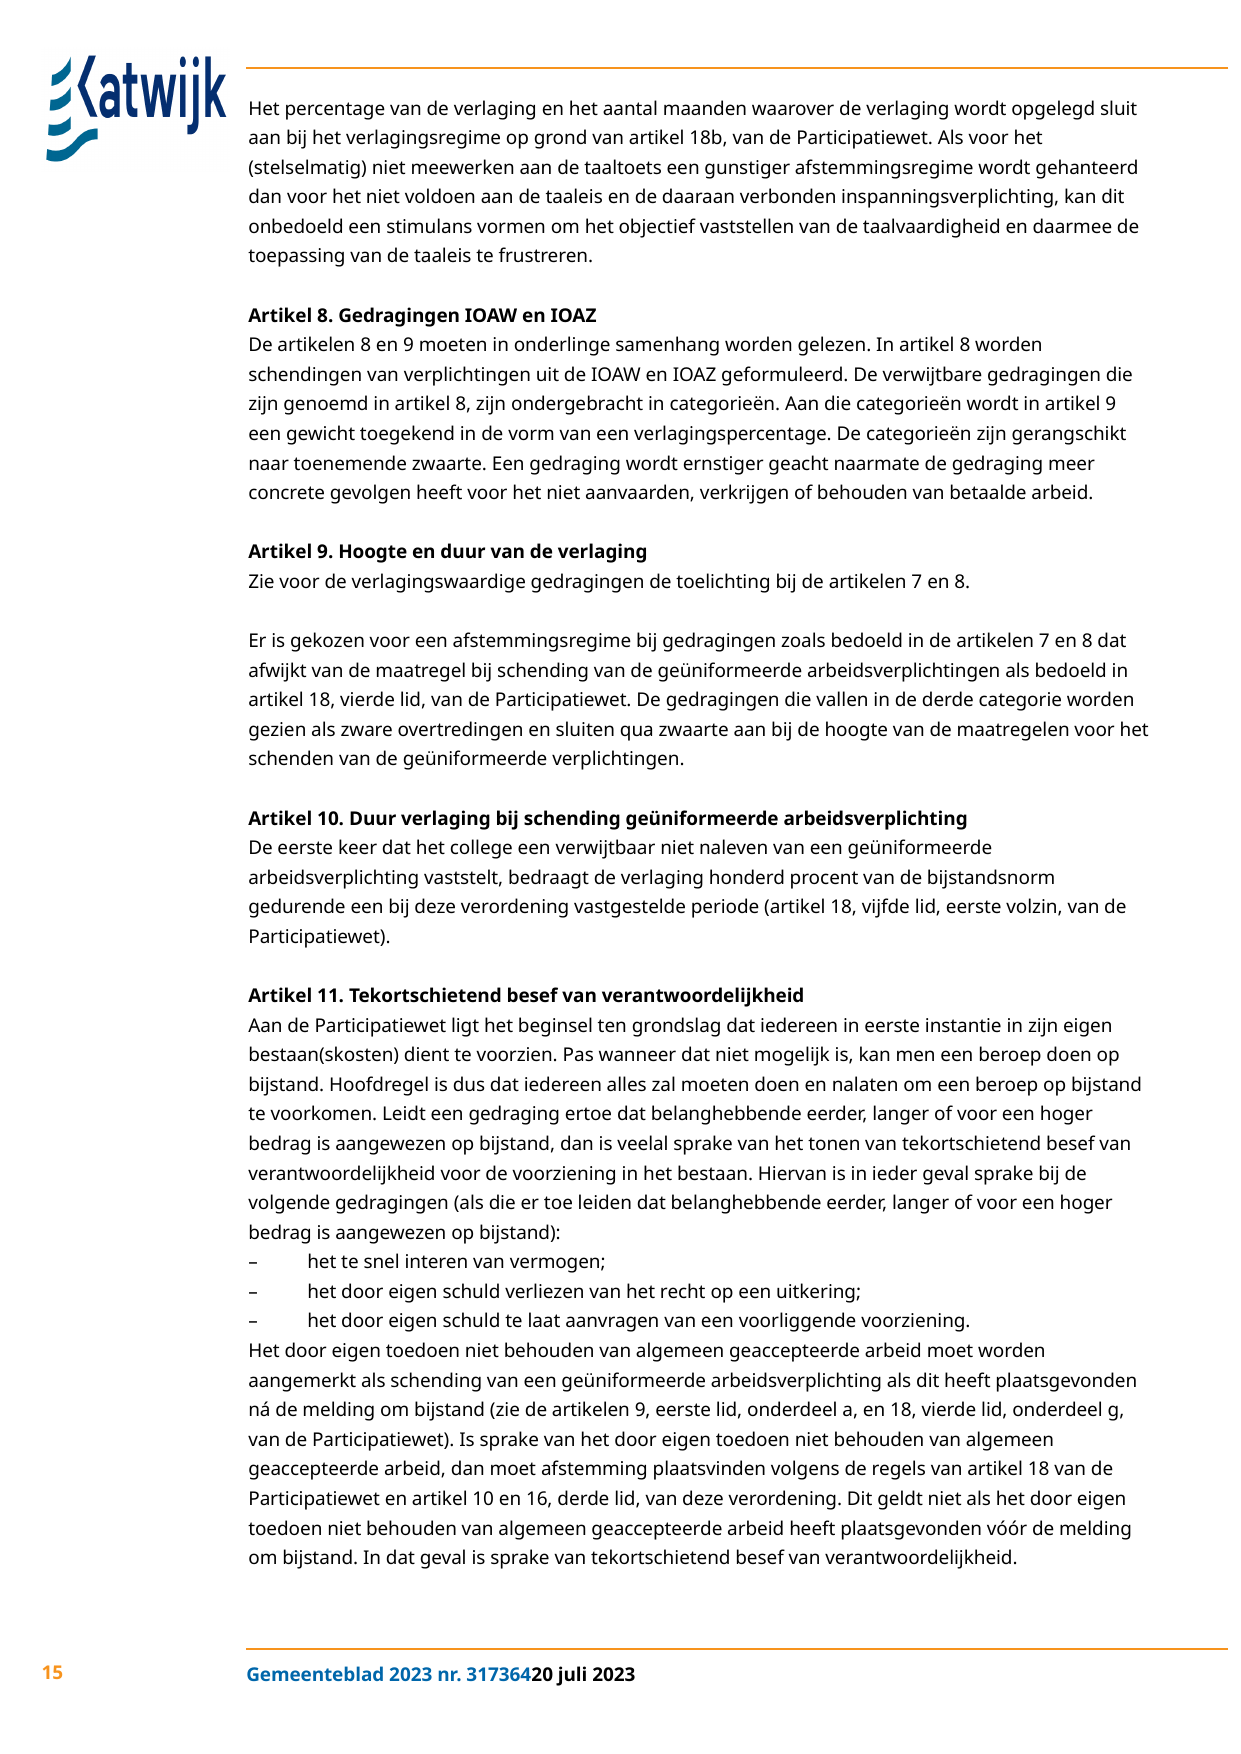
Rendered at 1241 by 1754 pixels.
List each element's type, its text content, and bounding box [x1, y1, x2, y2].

text Artikel 8. Gedragingen IOAW en IOAZ [248, 302, 1152, 328]
text Zie voor de verlagingswaardige gedragingen de toelichting bij de artikelen 7 en 8. [248, 568, 1152, 594]
text De eerste keer dat het college een verwijtbaar niet naleven van een geüniformeerde arbeidsverplichting vaststelt, bedraagt de verlaging honderd procent van de bijstandsnorm gedurende een bij deze verordening vastgestelde periode (artikel 18, vijfde lid, eerste volzin, van de Participatiewet). [248, 834, 1152, 949]
text Het percentage van de verlaging en het aantal maanden waarover de verlaging wordt opgelegd sluit aan bij het verlagingsregime op grond van artikel 18b, van de Participatiewet. Als voor het (stelselmatig) niet meewerken aan de taaltoets een gunstiger afstemmingsregime wordt gehanteerd dan voor het niet voldoen aan de taaleis en de daaraan verbonden inspanningsverplichting, kan dit onbedoeld een stimulans vormen om het objectief vaststellen van de taalvaardigheid en daarmee de toepassing van de taaleis te frustreren. [248, 95, 1152, 268]
list het door eigen schuld verliezen van het recht op een uitkering; [248, 1278, 1152, 1304]
text Het door eigen toedoen niet behouden van algemeen geaccepteerde arbeid moet worden aangemerkt als schending van een geüniformeerde arbeidsverplichting als dit heeft plaatsgevonden ná de melding om bijstand (zie de artikelen 9, eerste lid, onderdeel a, en 18, vierde lid, onderdeel g, van de Participatiewet). Is sprake van het door eigen toedoen niet behouden van algemeen geaccepteerde arbeid, dan moet afstemming plaatsvinden volgens de regels van artikel 18 van de Participatiewet en artikel 10 en 16, derde lid, van deze verordening. Dit geldt niet als het door eigen toedoen niet behouden van algemeen geaccepteerde arbeid heeft plaatsgevonden vóór de melding om bijstand. In dat geval is sprake van tekortschietend besef van verantwoordelijkheid. [248, 1337, 1152, 1570]
list het door eigen schuld te laat aanvragen van een voorliggende voorziening. [248, 1308, 1152, 1333]
list het te snel interen van vermogen; [248, 1248, 1152, 1274]
text De artikelen 8 en 9 moeten in onderlinge samenhang worden gelezen. In artikel 8 worden schendingen van verplichtingen uit de IOAW en IOAZ geformuleerd. De verwijtbare gedragingen die zijn genoemd in artikel 8, zijn ondergebracht in categorieën. Aan die categorieën wordt in artikel 9 een gewicht toegekend in de vorm van een verlagingspercentage. De categorieën zijn gerangschikt naar toenemende zwaarte. Een gedraging wordt ernstiger geacht naarmate de gedraging meer concrete gevolgen heeft voor het niet aanvaarden, verkrijgen of behouden van betaalde arbeid. [248, 331, 1152, 505]
picture [41, 47, 231, 172]
text Er is gekozen voor een afstemmingsregime bij gedragingen zoals bedoeld in de artikelen 7 en 8 dat afwijkt van de maatregel bij schending van de geüniformeerde arbeidsverplichtingen als bedoeld in artikel 18, vierde lid, van de Participatiewet. De gedragingen die vallen in de derde categorie worden gezien als zware overtredingen en sluiten qua zwaarte aan bij de hoogte van de maatregelen voor het schenden van de geüniformeerde verplichtingen. [248, 627, 1152, 771]
text Artikel 9. Hoogte en duur van de verlaging [248, 538, 1152, 564]
text Aan de Participatiewet ligt het beginsel ten grondslag dat iedereen in eerste instantie in zijn eigen bestaan(skosten) dient te voorzien. Pas wanneer dat niet mogelijk is, kan men een beroep doen op bijstand. Hoofdregel is dus dat iedereen alles zal moeten doen en nalaten om een beroep op bijstand te voorkomen. Leidt een gedraging ertoe dat belanghebbende eerder, langer of voor een hoger bedrag is aangewezen op bijstand, dan is veelal sprake van het tonen van tekortschietend besef van verantwoordelijkheid voor de voorziening in het bestaan. Hiervan is in ieder geval sprake bij de volgende gedragingen (als die er toe leiden dat belanghebbende eerder, langer of voor een hoger bedrag is aangewezen op bijstand): [248, 1012, 1152, 1245]
text Artikel 10. Duur verlaging bij schending geüniformeerde arbeidsverplichting [248, 805, 1152, 831]
text Artikel 11. Tekortschietend besef van verantwoordelijkheid [248, 982, 1152, 1008]
